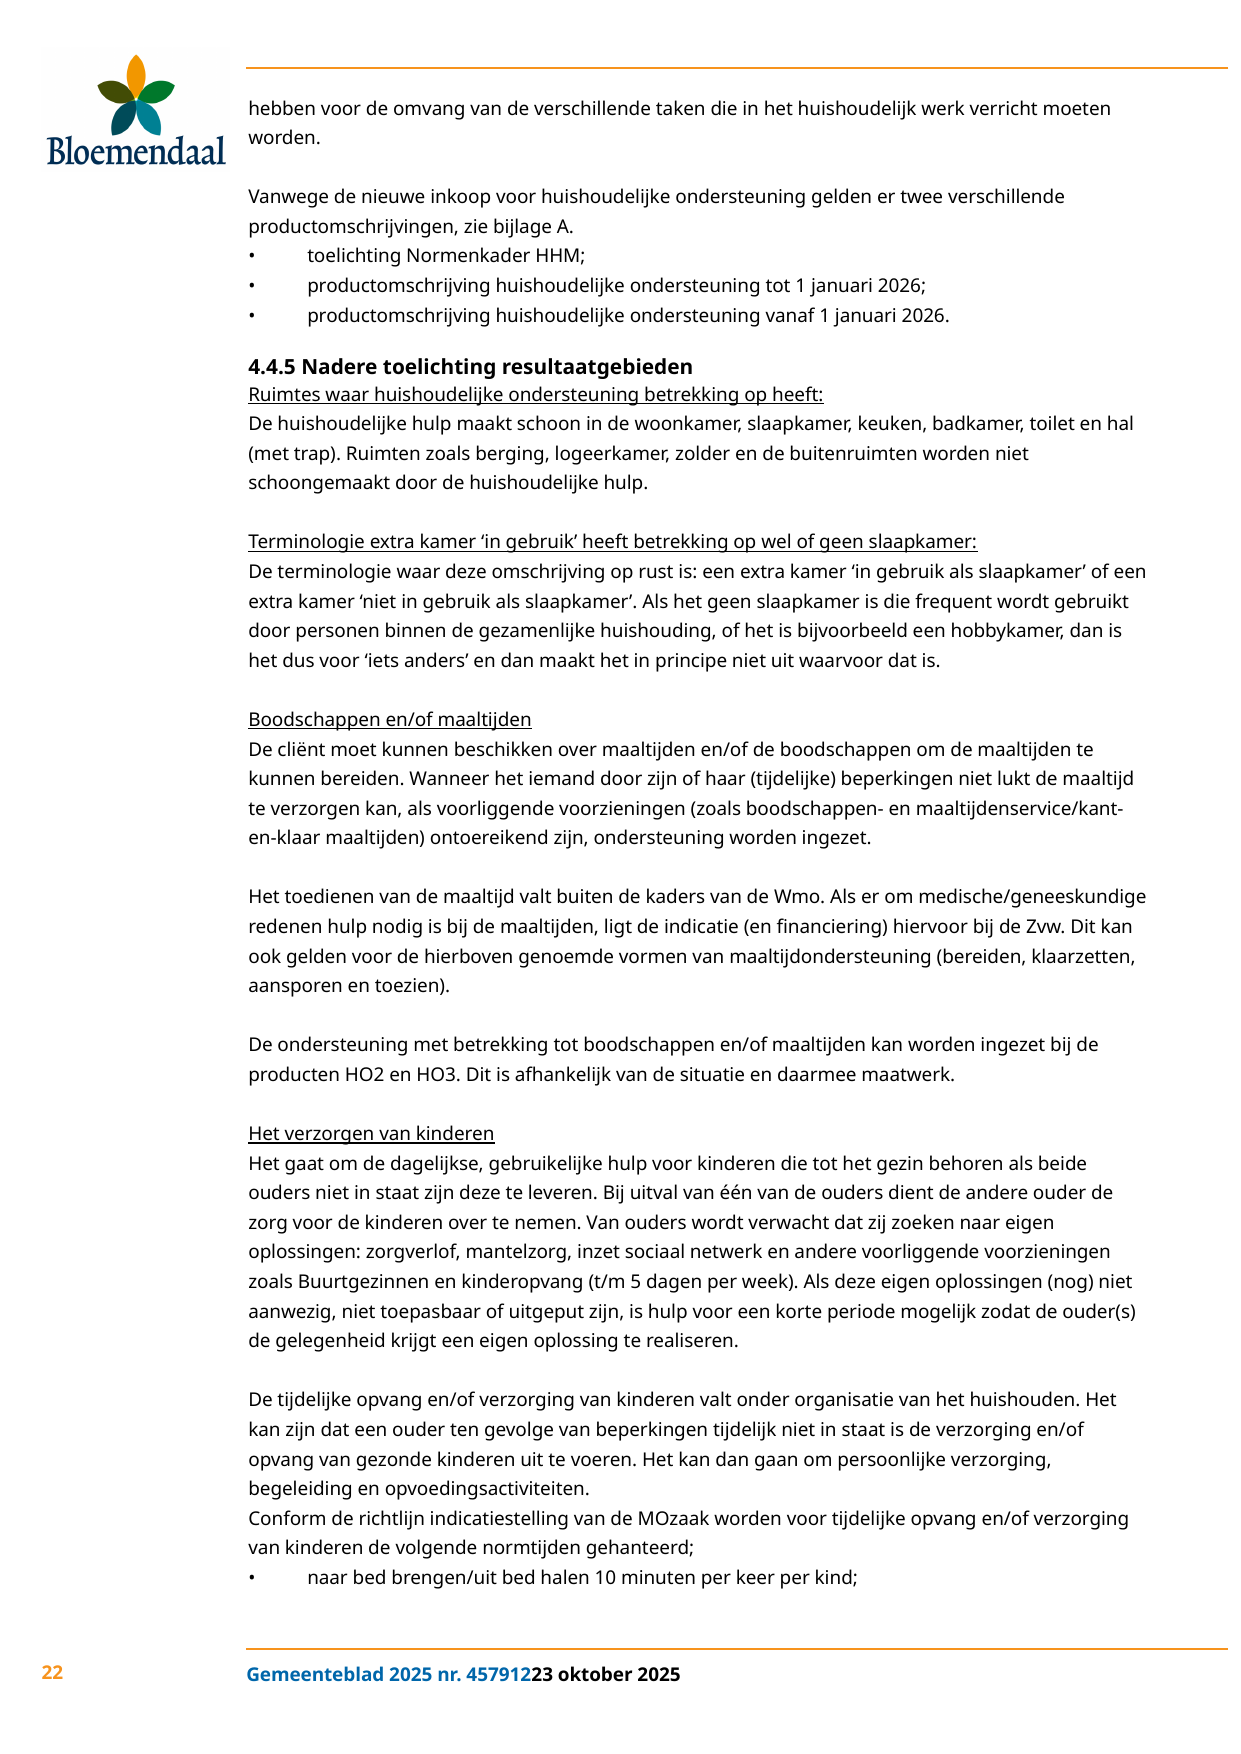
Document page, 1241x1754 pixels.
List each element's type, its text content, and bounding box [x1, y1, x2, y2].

list toelichting Normenkader HHM; [248, 243, 1152, 268]
text Terminologie extra kamer ‘in gebruik’ heeft betrekking op wel of geen slaapkamer: [248, 529, 1152, 554]
text hebben voor de omvang van de verschillende taken die in het huishoudelijk werk verricht moeten worden. [248, 95, 1152, 150]
list naar bed brengen/uit bed halen 10 minuten per keer per kind; [248, 1564, 1152, 1590]
text Het gaat om de dagelijkse, gebruikelijke hulp voor kinderen die tot het gezin behoren als beide ouders niet in staat zijn deze te leveren. Bij uitval van één van de ouders dient de andere ouder de zorg voor de kinderen over te nemen. Van ouders wordt verwacht dat zij zoeken naar eigen oplossingen: zorgverlof, mantelzorg, inzet sociaal netwerk en andere voorliggende voorzieningen zoals Buurtgezinnen en kinderopvang (t/m 5 dagen per week). Als deze eigen oplossingen (nog) niet aanwezig, niet toepasbaar of uitgeput zijn, is hulp voor een korte periode mogelijk zodat de ouder(s) de gelegenheid krijgt een eigen oplossing te realiseren. [248, 1150, 1152, 1353]
text Ruimtes waar huishoudelijke ondersteuning betrekking op heeft: [248, 381, 1152, 406]
text De huishoudelijke hulp maakt schoon in de woonkamer, slaapkamer, keuken, badkamer, toilet en hal (met trap). Ruimten zoals berging, logeerkamer, zolder en de buitenruimten worden niet schoongemaakt door de huishoudelijke hulp. [248, 410, 1152, 495]
text Het verzorgen van kinderen [248, 1120, 1152, 1146]
text De cliënt moet kunnen beschikken over maaltijden en/of de boodschappen om de maaltijden te kunnen bereiden. Wanneer het iemand door zijn of haar (tijdelijke) beperkingen niet lukt de maaltijd te verzorgen kan, als voorliggende voorzieningen (zoals boodschappen- en maaltijdenservice/kant-en-klaar maaltijden) ontoereikend zijn, ondersteuning worden ingezet. [248, 736, 1152, 850]
list productomschrijving huishoudelijke ondersteuning vanaf 1 januari 2026. [248, 302, 1152, 328]
text De ondersteuning met betrekking tot boodschappen en/of maaltijden kan worden ingezet bij de producten HO2 en HO3. Dit is afhankelijk van de situatie en daarmee maatwerk. [248, 1032, 1152, 1087]
picture [41, 47, 231, 172]
text Boodschappen en/of maaltijden [248, 706, 1152, 732]
text De tijdelijke opvang en/of verzorging van kinderen valt onder organisatie van het huishouden. Het kan zijn dat een ouder ten gevolge van beperkingen tijdelijk niet in staat is de verzorging en/of opvang van gezonde kinderen uit te voeren. Het kan dan gaan om persoonlijke verzorging, begeleiding en opvoedingsactiviteiten. [248, 1387, 1152, 1501]
text Conform de richtlijn indicatiestelling van de MOzaak worden voor tijdelijke opvang en/of verzorging van kinderen de volgende normtijden gehanteerd; [248, 1505, 1152, 1560]
text Vanwege de nieuwe inkoop voor huishoudelijke ondersteuning gelden er twee verschillende productomschrijvingen, zie bijlage A. [248, 183, 1152, 239]
text 4.4.5 Nadere toelichting resultaatgebieden [248, 352, 1152, 381]
list productomschrijving huishoudelijke ondersteuning tot 1 januari 2026; [248, 272, 1152, 298]
text De terminologie waar deze omschrijving op rust is: een extra kamer ‘in gebruik als slaapkamer’ of een extra kamer ‘niet in gebruik als slaapkamer’. Als het geen slaapkamer is die frequent wordt gebruikt door personen binnen de gezamenlijke huishouding, of het is bijvoorbeeld een hobbykamer, dan is het dus voor ‘iets anders’ en dan maakt het in principe niet uit waarvoor dat is. [248, 558, 1152, 673]
text Het toedienen van de maaltijd valt buiten de kaders van de Wmo. Als er om medische/geneeskundige redenen hulp nodig is bij de maaltijden, ligt de indicatie (en financiering) hiervoor bij de Zvw. Dit kan ook gelden voor de hierboven genoemde vormen van maaltijdondersteuning (bereiden, klaarzetten, aansporen en toezien). [248, 884, 1152, 998]
